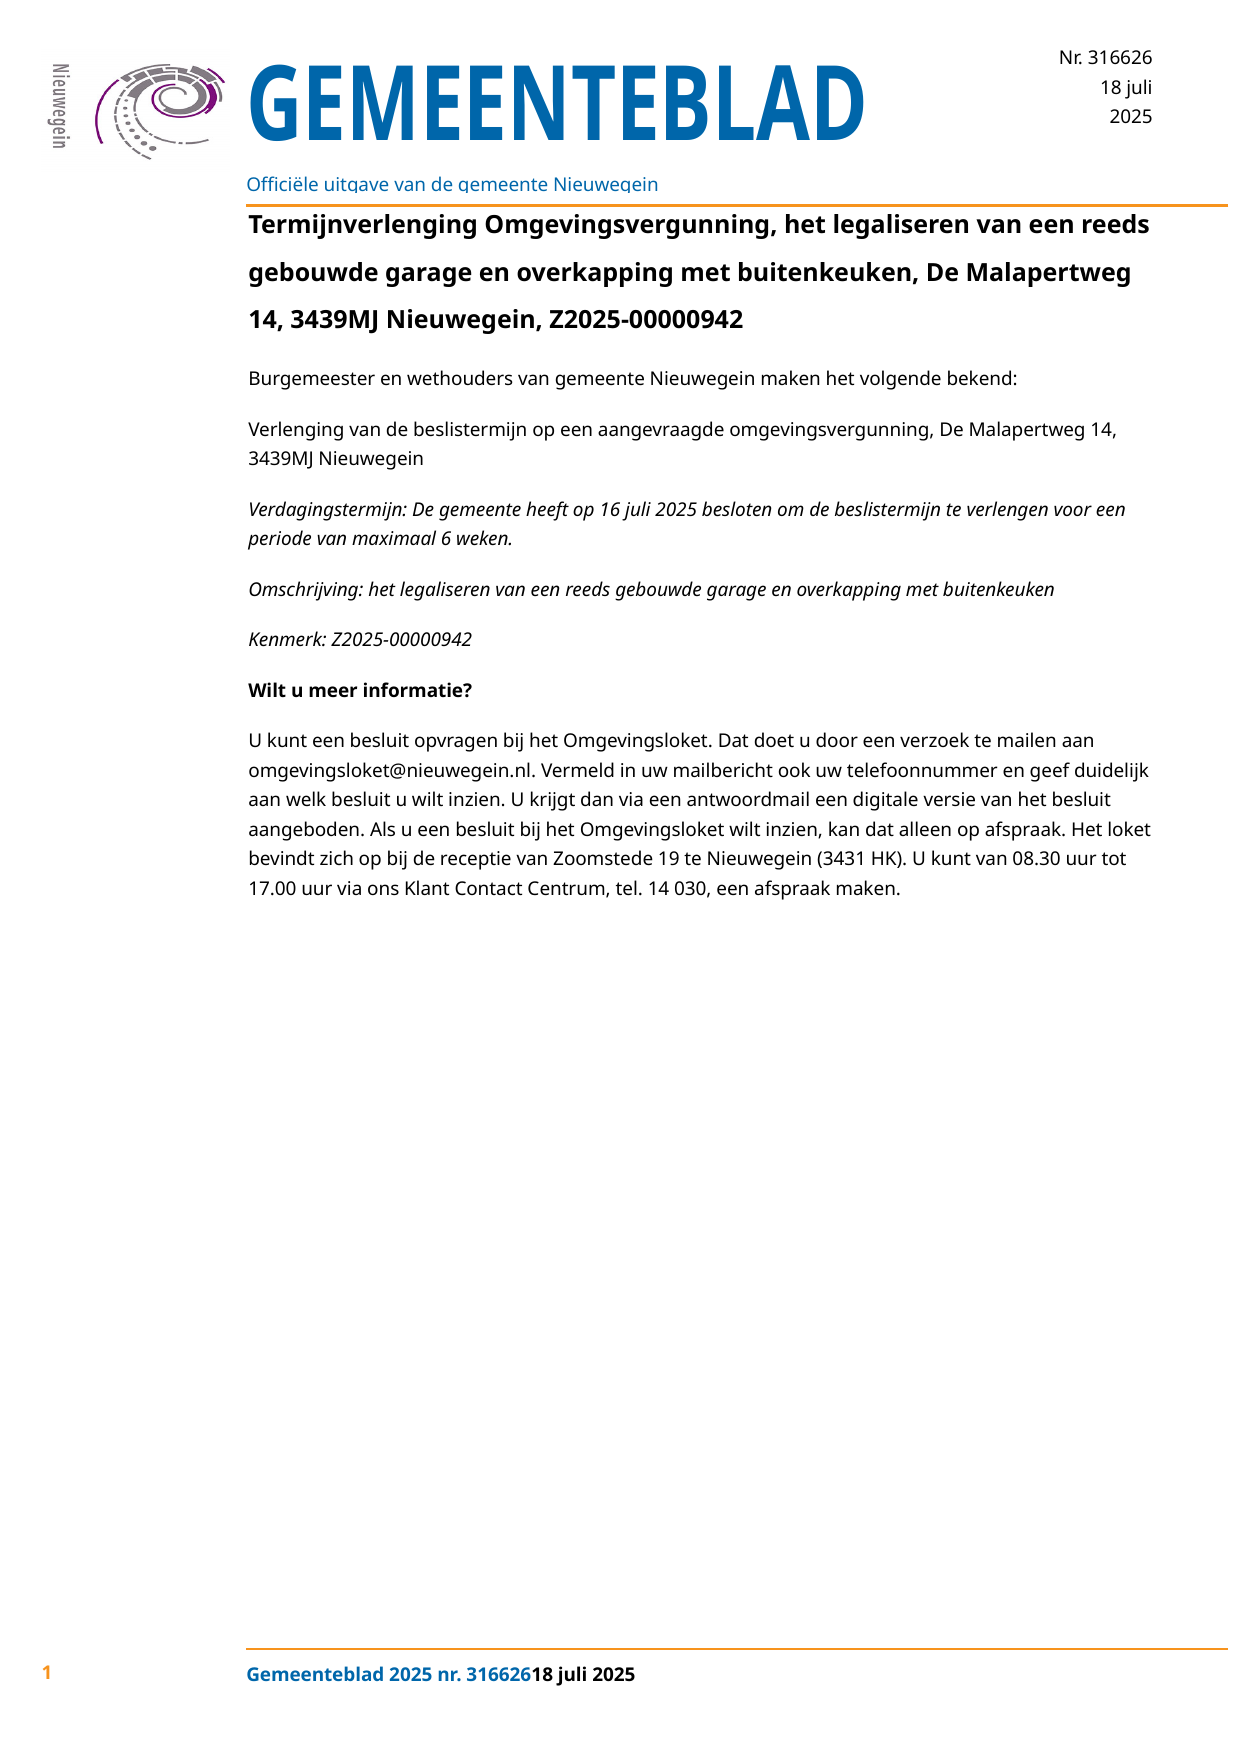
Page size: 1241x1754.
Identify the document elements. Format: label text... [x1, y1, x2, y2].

text Wilt u meer informatie? [248, 677, 1152, 702]
text Burgemeester en wethouders van gemeente Nieuwegein maken het volgende bekend: [248, 366, 1152, 391]
text Verlenging van de beslistermijn op een aangevraagde omgevingsvergunning, De Malapertweg 14, 3439MJ Nieuwegein [248, 416, 1152, 471]
text Termijnverlenging Omgevingsvergunning, het legaliseren van een reeds gebouwde garage en overkapping met buitenkeuken, De Malapertweg 14, 3439MJ Nieuwegein, Z2025-00000942 [248, 207, 1152, 336]
text Verdagingstermijn: De gemeente heeft op 16 juli 2025 besloten om de beslistermijn te verlengen voor een periode van maximaal 6 weken. [248, 496, 1152, 551]
text U kunt een besluit opvragen bij het Omgevingsloket. Dat doet u door een verzoek te mailen aan omgevingsloket@nieuwegein.nl. Vermeld in uw mailbericht ook uw telefoonnummer en geef duidelijk aan welk besluit u wilt inzien. U krijgt dan via een antwoordmail een digitale versie van het besluit aangeboden. Als u een besluit bij het Omgevingsloket wilt inzien, kan dat alleen op afspraak. Het loket bevindt zich op bij de receptie van Zoomstede 19 te Nieuwegein (3431 HK). U kunt van 08.30 uur tot 17.00 uur via ons Klant Contact Centrum, tel. 14 030, een afspraak maken. [248, 727, 1152, 901]
text Kenmerk: Z2025-00000942 [248, 626, 1152, 652]
text Omschrijving: het legaliseren van een reeds gebouwde garage en overkapping met buitenkeuken [248, 576, 1152, 602]
picture [41, 47, 231, 172]
